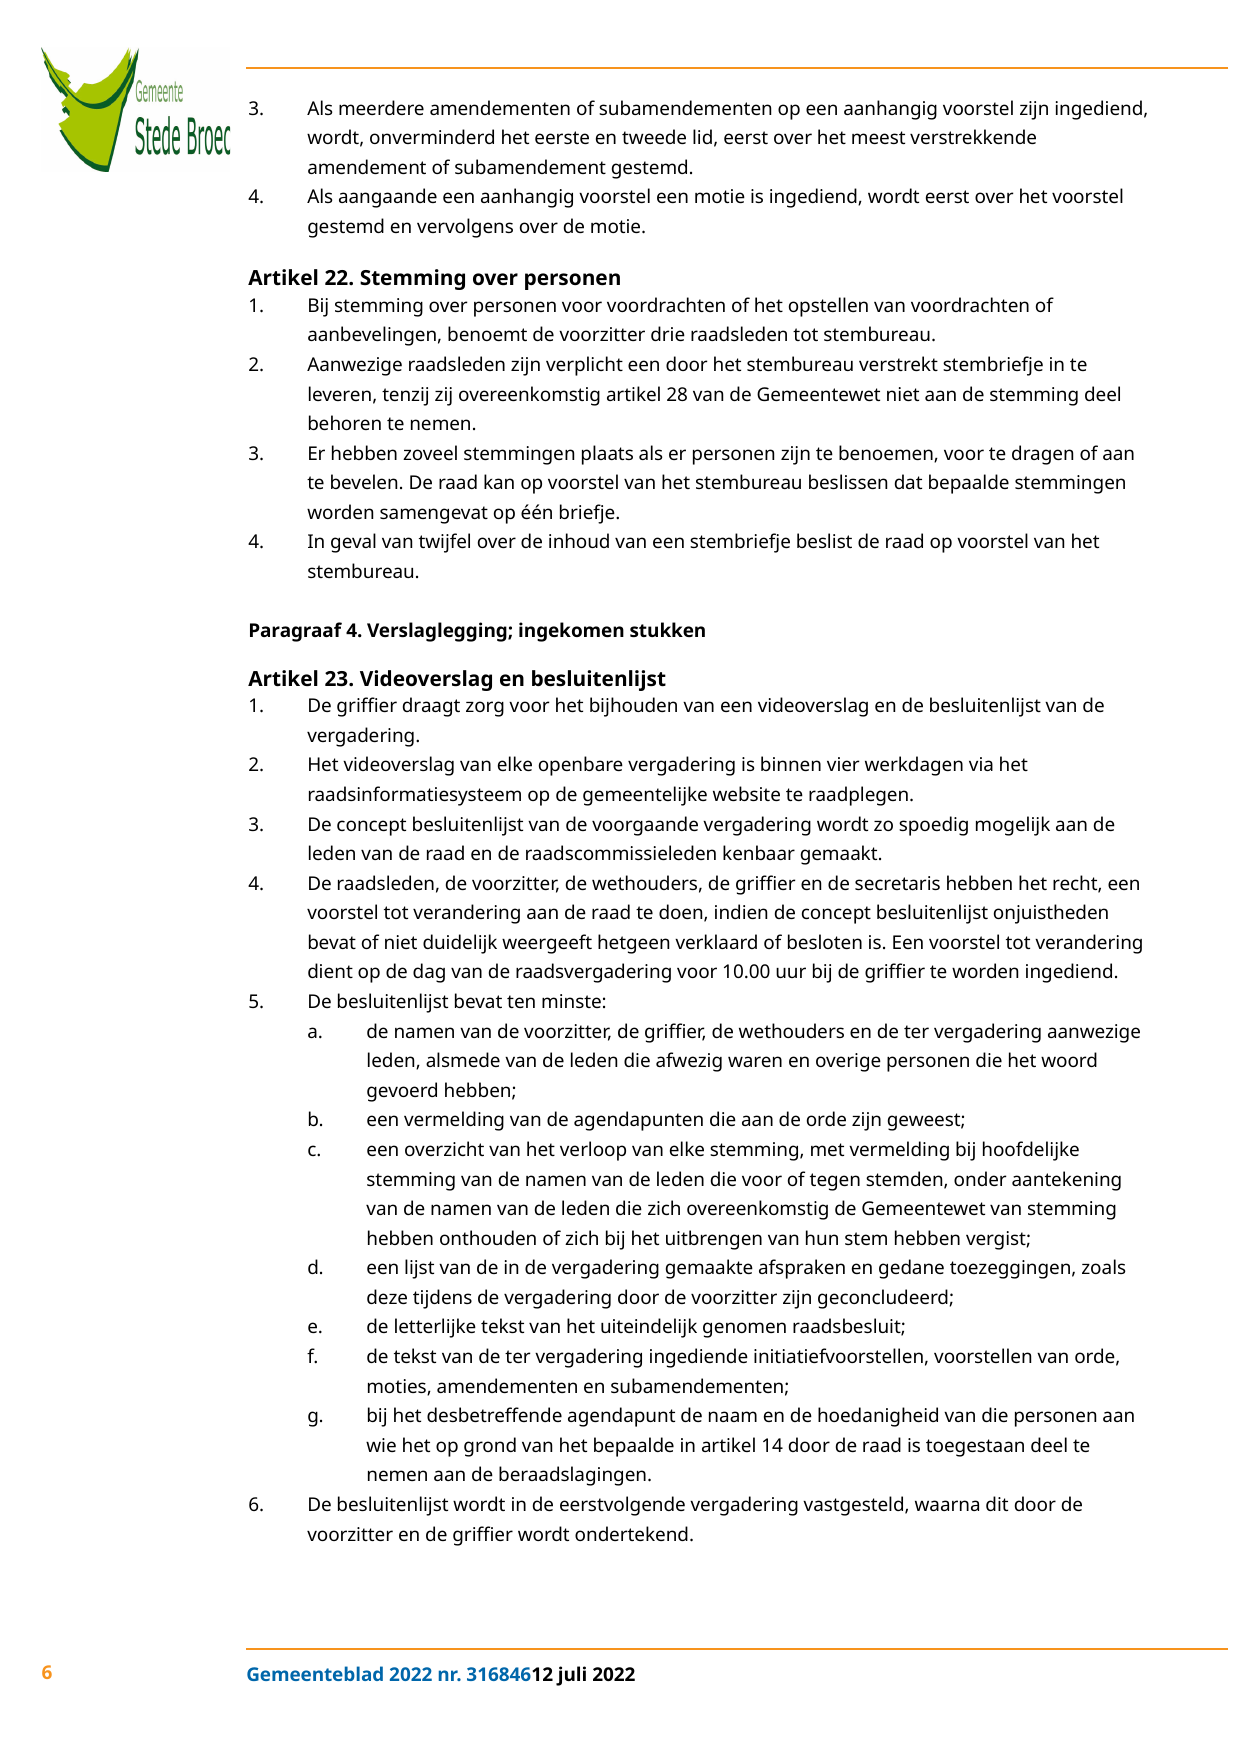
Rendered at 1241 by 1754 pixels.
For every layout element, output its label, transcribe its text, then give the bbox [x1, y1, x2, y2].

list de tekst van de ter vergadering ingediende initiatiefvoorstellen, voorstellen van orde, moties, amendementen en subamendementen; [307, 1343, 1152, 1398]
list Aanwezige raadsleden zijn verplicht een door het stembureau verstrekt stembriefje in te leveren, tenzij zij overeenkomstig artikel 28 van de Gemeentewet niet aan de stemming deel behoren te nemen. [248, 351, 1152, 436]
text Artikel 23. Videoverslag en besluitenlijst [248, 664, 1152, 692]
list een overzicht van het verloop van elke stemming, met vermelding bij hoofdelijke stemming van de namen van de leden die voor of tegen stemden, onder aantekening van de namen van de leden die zich overeenkomstig de Gemeentewet van stemming hebben onthouden of zich bij het uitbrengen van hun stem hebben vergist; [307, 1136, 1152, 1251]
list een lijst van de in de vergadering gemaakte afspraken en gedane toezeggingen, zoals deze tijdens de vergadering door de voorzitter zijn geconcludeerd; [307, 1254, 1152, 1310]
picture [41, 47, 231, 172]
list De besluitenlijst bevat ten minste: [248, 988, 1152, 1014]
list De besluitenlijst wordt in de eerstvolgende vergadering vastgesteld, waarna dit door de voorzitter en de griffier wordt ondertekend. [248, 1491, 1152, 1546]
list Er hebben zoveel stemmingen plaats als er personen zijn te benoemen, voor te dragen of aan te bevelen. De raad kan op voorstel van het stembureau beslissen dat bepaalde stemmingen worden samengevat op één briefje. [248, 440, 1152, 525]
list Bij stemming over personen voor voordrachten of het opstellen van voordrachten of aanbevelingen, benoemt de voorzitter drie raadsleden tot stembureau. [248, 292, 1152, 347]
text Paragraaf 4. Verslaglegging; ingekomen stukken [248, 617, 1152, 643]
list In geval van twijfel over de inhoud van een stembriefje beslist de raad op voorstel van het stembureau. [248, 529, 1152, 584]
list de namen van de voorzitter, de griffier, de wethouders en de ter vergadering aanwezige leden, alsmede van de leden die afwezig waren en overige personen die het woord gevoerd hebben; [307, 1018, 1152, 1103]
list De griffier draagt zorg voor het bijhouden van een videoverslag en de besluitenlijst van de vergadering. [248, 692, 1152, 748]
text Artikel 22. Stemming over personen [248, 263, 1152, 292]
list Het videoverslag van elke openbare vergadering is binnen vier werkdagen via het raadsinformatiesysteem op de gemeentelijke website te raadplegen. [248, 752, 1152, 807]
list De raadsleden, de voorzitter, de wethouders, de griffier en de secretaris hebben het recht, een voorstel tot verandering aan de raad te doen, indien de concept besluitenlijst onjuistheden bevat of niet duidelijk weergeeft hetgeen verklaard of besloten is. Een voorstel tot verandering dient op de dag van de raadsvergadering voor 10.00 uur bij de griffier te worden ingediend. [248, 870, 1152, 984]
list bij het desbetreffende agendapunt de naam en de hoedanigheid van die personen aan wie het op grond van het bepaalde in artikel 14 door de raad is toegestaan deel te nemen aan de beraadslagingen. [307, 1402, 1152, 1487]
list een vermelding van de agendapunten die aan de orde zijn geweest; [307, 1107, 1152, 1132]
list De concept besluitenlijst van de voorgaande vergadering wordt zo spoedig mogelijk aan de leden van de raad en de raadscommissieleden kenbaar gemaakt. [248, 811, 1152, 866]
list Als aangaande een aanhangig voorstel een motie is ingediend, wordt eerst over het voorstel gestemd en vervolgens over de motie. [248, 183, 1152, 239]
list de letterlijke tekst van het uiteindelijk genomen raadsbesluit; [307, 1314, 1152, 1339]
list Als meerdere amendementen of subamendementen op een aanhangig voorstel zijn ingediend, wordt, onverminderd het eerste en tweede lid, eerst over het meest verstrekkende amendement of subamendement gestemd. [248, 95, 1152, 180]
